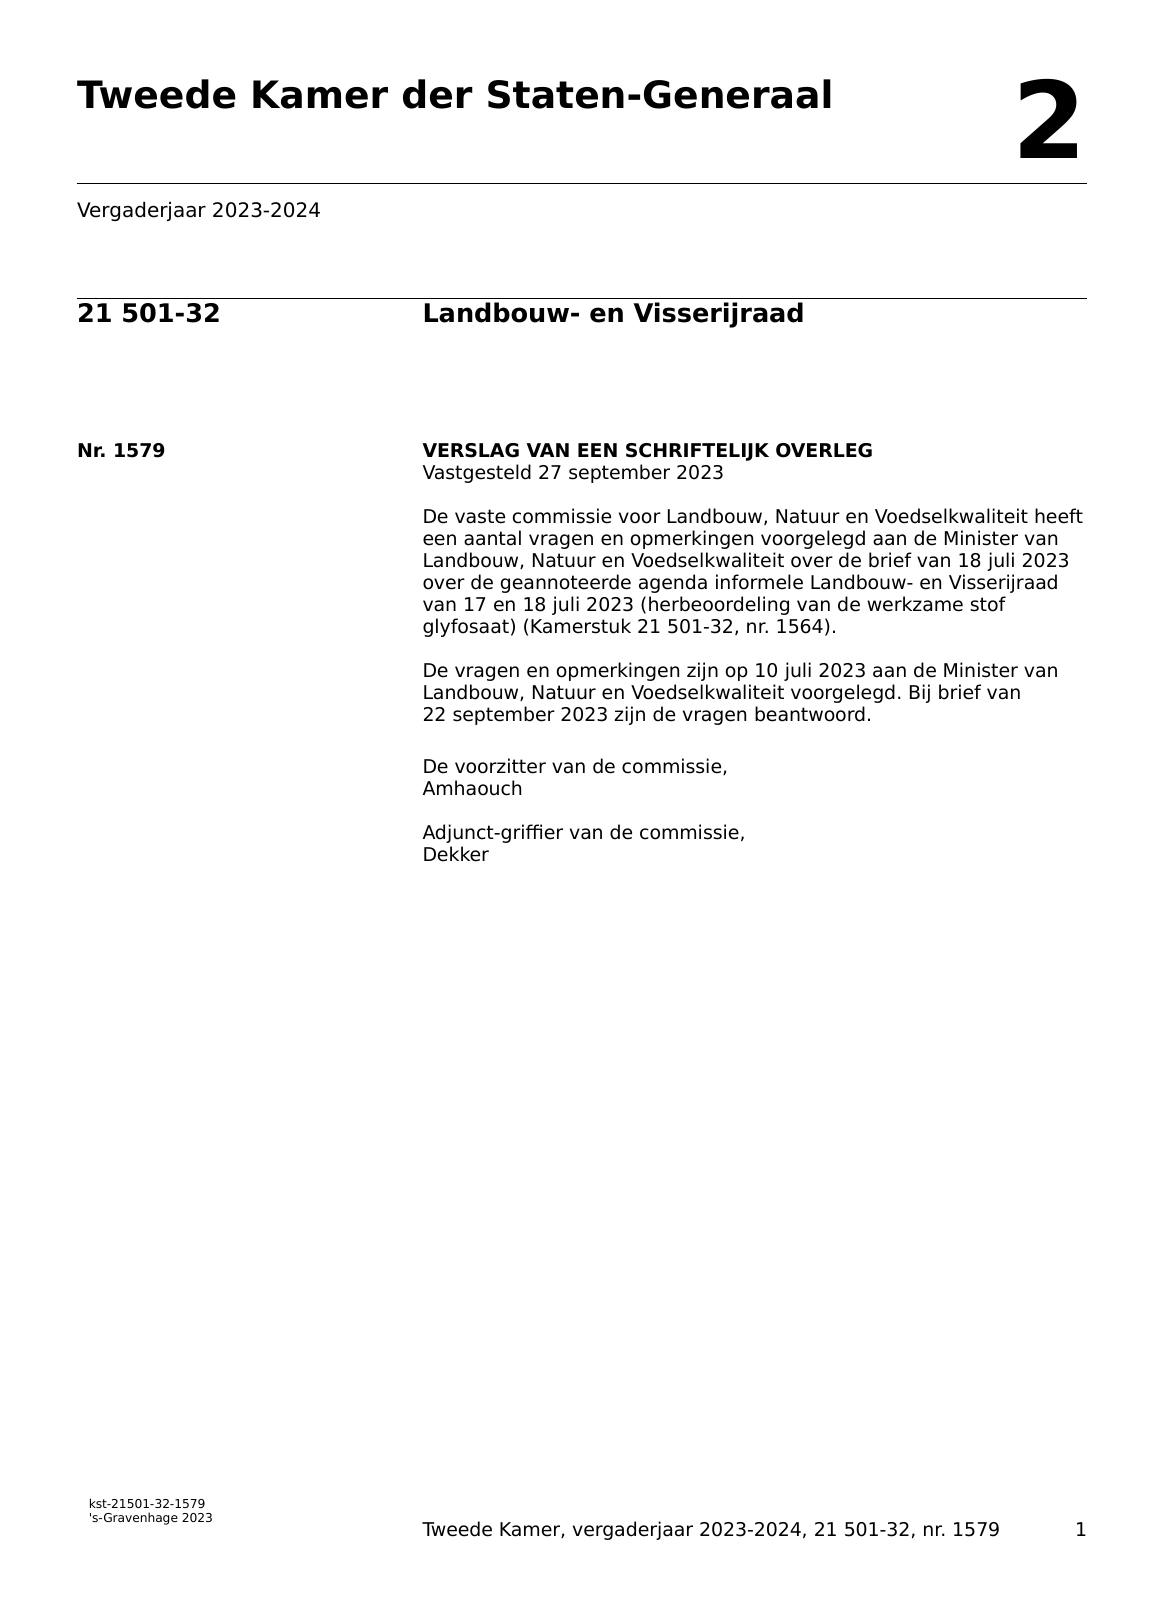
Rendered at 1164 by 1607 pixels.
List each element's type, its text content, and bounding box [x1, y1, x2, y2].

table_cell Vergaderjaar 2023-2024 [77, 184, 1087, 298]
table_header 2 [886, 59, 1087, 183]
subtitle Nr. 1579 VERSLAG VAN EEN SCHRIFTELIJK OVERLEG [77, 440, 1087, 462]
text De voorzitter van de commissie, Amhaouch [422, 756, 1087, 800]
table_header Tweede Kamer der Staten-Generaal [77, 59, 886, 183]
text Vastgesteld 27 september 2023 [422, 462, 1087, 484]
text De vragen en opmerkingen zijn op 10 juli 2023 aan de Minister van Landbouw, Natuur en Voedselkwaliteit voorgelegd. Bij brief van 22 september 2023 zijn de vragen beantwoord. [422, 660, 1087, 726]
text Adjunct-griffier van de commissie, Dekker [422, 822, 1087, 866]
subtitle 21 501-32 Landbouw- en Visserijraad [77, 299, 1087, 329]
text 's-Gravenhage 2023 [88, 1511, 323, 1525]
text kst-21501-32-1579 [88, 1497, 323, 1511]
text De vaste commissie voor Landbouw, Natuur en Voedselkwaliteit heeft een aantal vragen en opmerkingen voorgelegd aan de Minister van Landbouw, Natuur en Voedselkwaliteit over de brief van 18 juli 2023 over de geannoteerde agenda informele Landbouw- en Visserijraad van 17 en 18 juli 2023 (herbeoordeling van de werkzame stof glyfosaat) (Kamerstuk 21 501-32, nr. 1564). [422, 506, 1087, 638]
